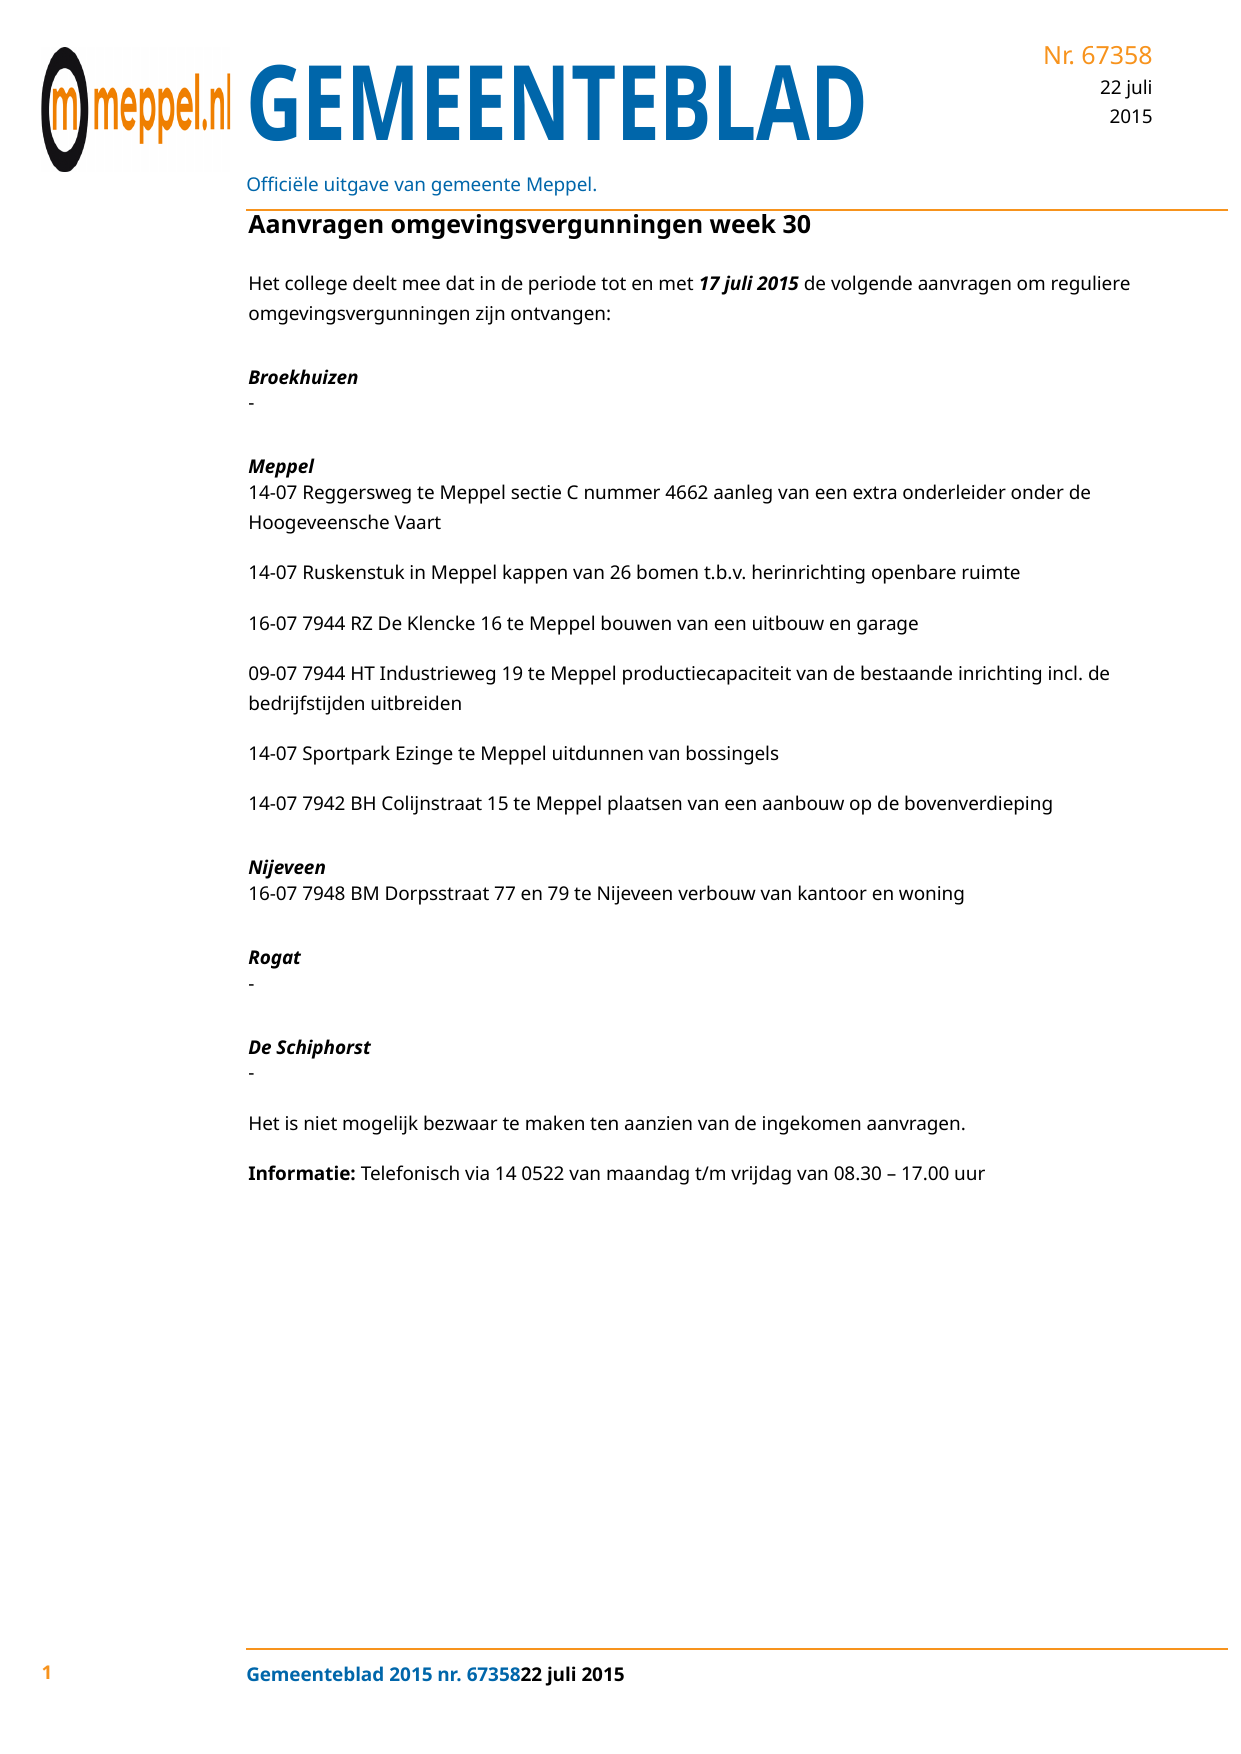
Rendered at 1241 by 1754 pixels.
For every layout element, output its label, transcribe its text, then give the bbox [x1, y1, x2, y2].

text Nijeveen [248, 854, 1152, 880]
text Aanvragen omgevingsvergunningen week 30 [248, 211, 1152, 241]
text Meppel [248, 453, 1152, 479]
text 09-07 7944 HT Industrieweg 19 te Meppel productiecapaciteit van de bestaande inrichting incl. de bedrijfstijden uitbreiden [248, 660, 1152, 715]
text - [248, 970, 1152, 996]
text - [248, 1059, 1152, 1085]
text 14-07 Sportpark Ezinge te Meppel uitdunnen van bossingels [248, 740, 1152, 766]
text Informatie: Telefonisch via 14 0522 van maandag t/m vrijdag van 08.30 – 17.00 uur [248, 1160, 1152, 1186]
text 16-07 7948 BM Dorpsstraat 77 en 79 te Nijeveen verbouw van kantoor en woning [248, 880, 1152, 906]
text Het college deelt mee dat in de periode tot en met 17 juli 2015 de volgende aanvragen om reguliere omgevingsvergunningen zijn ontvangen: [248, 270, 1152, 326]
text Broekhuizen [248, 364, 1152, 389]
text Het is niet mogelijk bezwaar te maken ten aanzien van de ingekomen aanvragen. [248, 1110, 1152, 1136]
text - [248, 389, 1152, 415]
text 14-07 Reggersweg te Meppel sectie C nummer 4662 aanleg van een extra onderleider onder de Hoogeveensche Vaart [248, 479, 1152, 534]
text 14-07 7942 BH Colijnstraat 15 te Meppel plaatsen van een aanbouw op de bovenverdieping [248, 791, 1152, 816]
picture [41, 47, 231, 172]
text 14-07 Ruskenstuk in Meppel kappen van 26 bomen t.b.v. herinrichting openbare ruimte [248, 559, 1152, 585]
text 16-07 7944 RZ De Klencke 16 te Meppel bouwen van een uitbouw en garage [248, 610, 1152, 635]
text De Schiphorst [248, 1034, 1152, 1059]
text Rogat [248, 944, 1152, 970]
